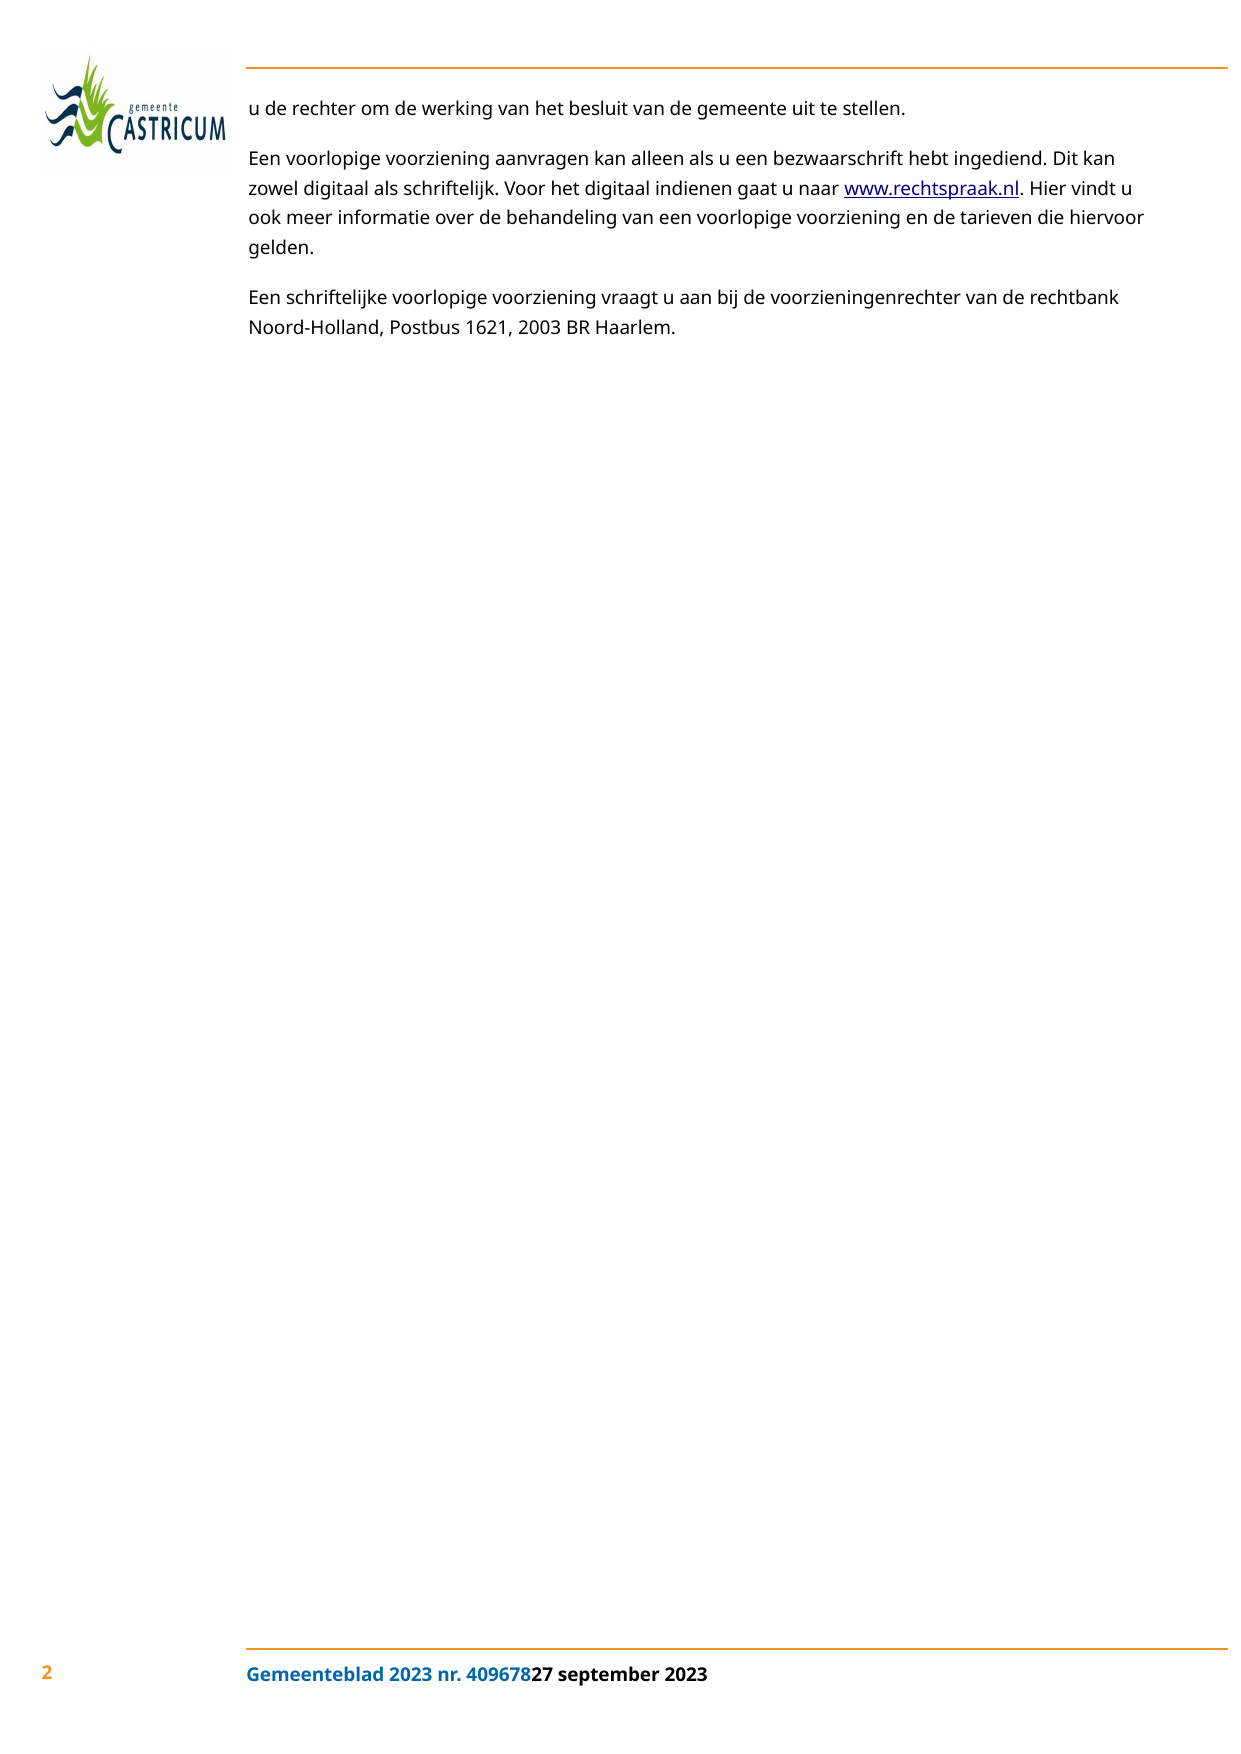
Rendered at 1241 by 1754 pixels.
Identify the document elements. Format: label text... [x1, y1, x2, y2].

text Een voorlopige voorziening aanvragen kan alleen als u een bezwaarschrift hebt ingediend. Dit kan zowel digitaal als schriftelijk. Voor het digitaal indienen gaat u naar www.rechtspraak.nl. Hier vindt u ook meer informatie over de behandeling van een voorlopige voorziening en de tarieven die hiervoor gelden. [248, 145, 1152, 260]
picture [41, 47, 231, 172]
text Een schriftelijke voorlopige voorziening vraagt u aan bij de voorzieningenrechter van de rechtbank Noord-Holland, Postbus 1621, 2003 BR Haarlem. [248, 284, 1152, 340]
text u de rechter om de werking van het besluit van de gemeente uit te stellen. [248, 95, 1152, 121]
